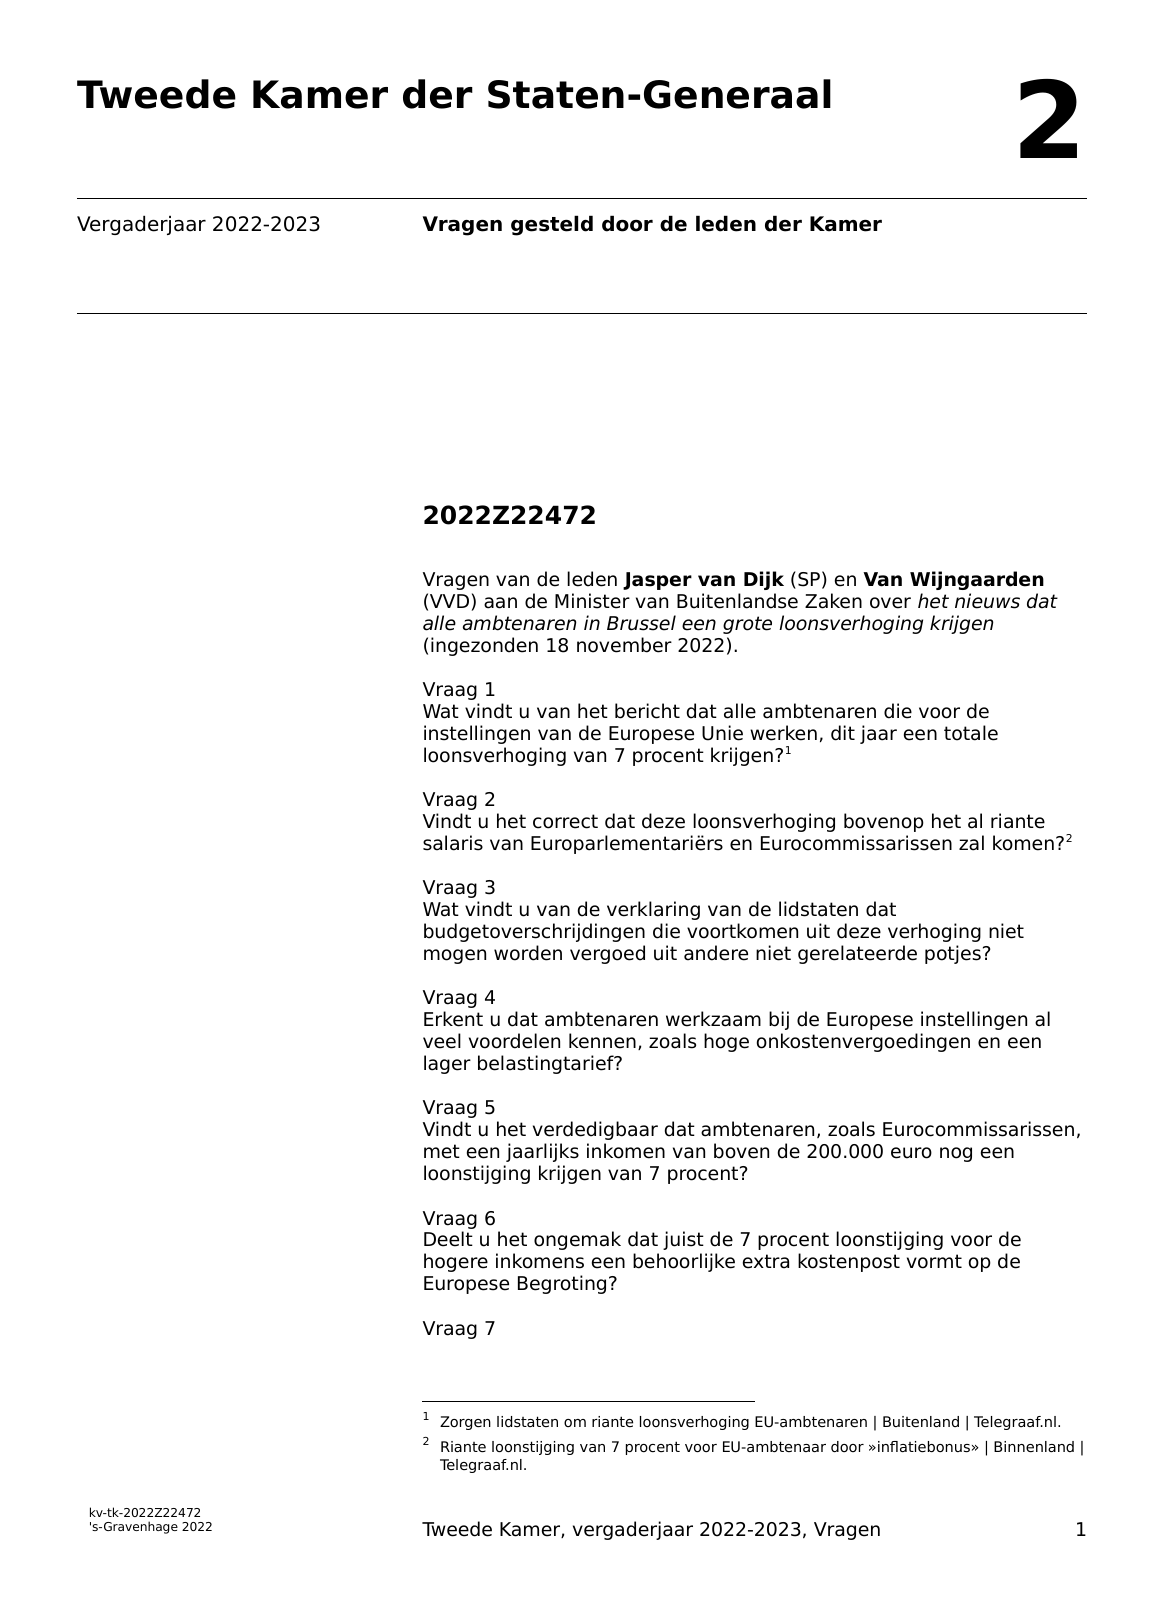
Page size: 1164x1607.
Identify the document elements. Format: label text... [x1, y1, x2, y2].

text Riante loonstijging van 7 procent voor EU-ambtenaar door »inflatiebonus» | Binnenland | Telegraaf.nl. [422, 1435, 1087, 1474]
text 's-Gravenhage 2022 [88, 1520, 323, 1534]
text Vraag 7 [422, 1317, 1087, 1339]
text Vraag 2 [422, 789, 1087, 811]
text Zorgen lidstaten om riante loonsverhoging EU-ambtenaren | Buitenland | Telegraaf.nl. [422, 1410, 1087, 1432]
text Vraag 3 [422, 877, 1087, 899]
text Vraag 4 [422, 987, 1087, 1009]
text Erkent u dat ambtenaren werkzaam bij de Europese instellingen al veel voordelen kennen, zoals hoge onkostenvergoedingen en een lager belastingtarief? [422, 1009, 1087, 1075]
table_header Tweede Kamer der Staten-Generaal [77, 59, 886, 198]
text Wat vindt u van het bericht dat alle ambtenaren die voor de instellingen van de Europese Unie werken, dit jaar een totale loonsverhoging van 7 procent krijgen? [422, 701, 1087, 767]
text 2022Z22472 [422, 501, 1087, 531]
text Deelt u het ongemak dat juist de 7 procent loonstijging voor de hogere inkomens een behoorlijke extra kostenpost vormt op de Europese Begroting? [422, 1229, 1087, 1295]
text Vindt u het correct dat deze loonsverhoging bovenop het al riante salaris van Europarlementariërs en Eurocommissarissen zal komen? [422, 811, 1087, 855]
text kv-tk-2022Z22472 [88, 1506, 323, 1520]
table_cell Vragen gesteld door de leden der Kamer [422, 199, 1087, 313]
text Vraag 5 [422, 1097, 1087, 1119]
text Vraag 6 [422, 1207, 1087, 1229]
text Vraag 1 [422, 679, 1087, 701]
table_cell Vergaderjaar 2022-2023 [77, 199, 422, 313]
text Vragen van de leden Jasper van Dijk (SP) en Van Wijngaarden (VVD) aan de Minister van Buitenlandse Zaken over het nieuws dat alle ambtenaren in Brussel een grote loonsverhoging krijgen (ingezonden 18 november 2022). [422, 569, 1087, 657]
table_header 2 [886, 59, 1087, 198]
text Vindt u het verdedigbaar dat ambtenaren, zoals Eurocommissarissen, met een jaarlijks inkomen van boven de 200.000 euro nog een loonstijging krijgen van 7 procent? [422, 1119, 1087, 1185]
text Wat vindt u van de verklaring van de lidstaten dat budgetoverschrijdingen die voortkomen uit deze verhoging niet mogen worden vergoed uit andere niet gerelateerde potjes? [422, 899, 1087, 965]
